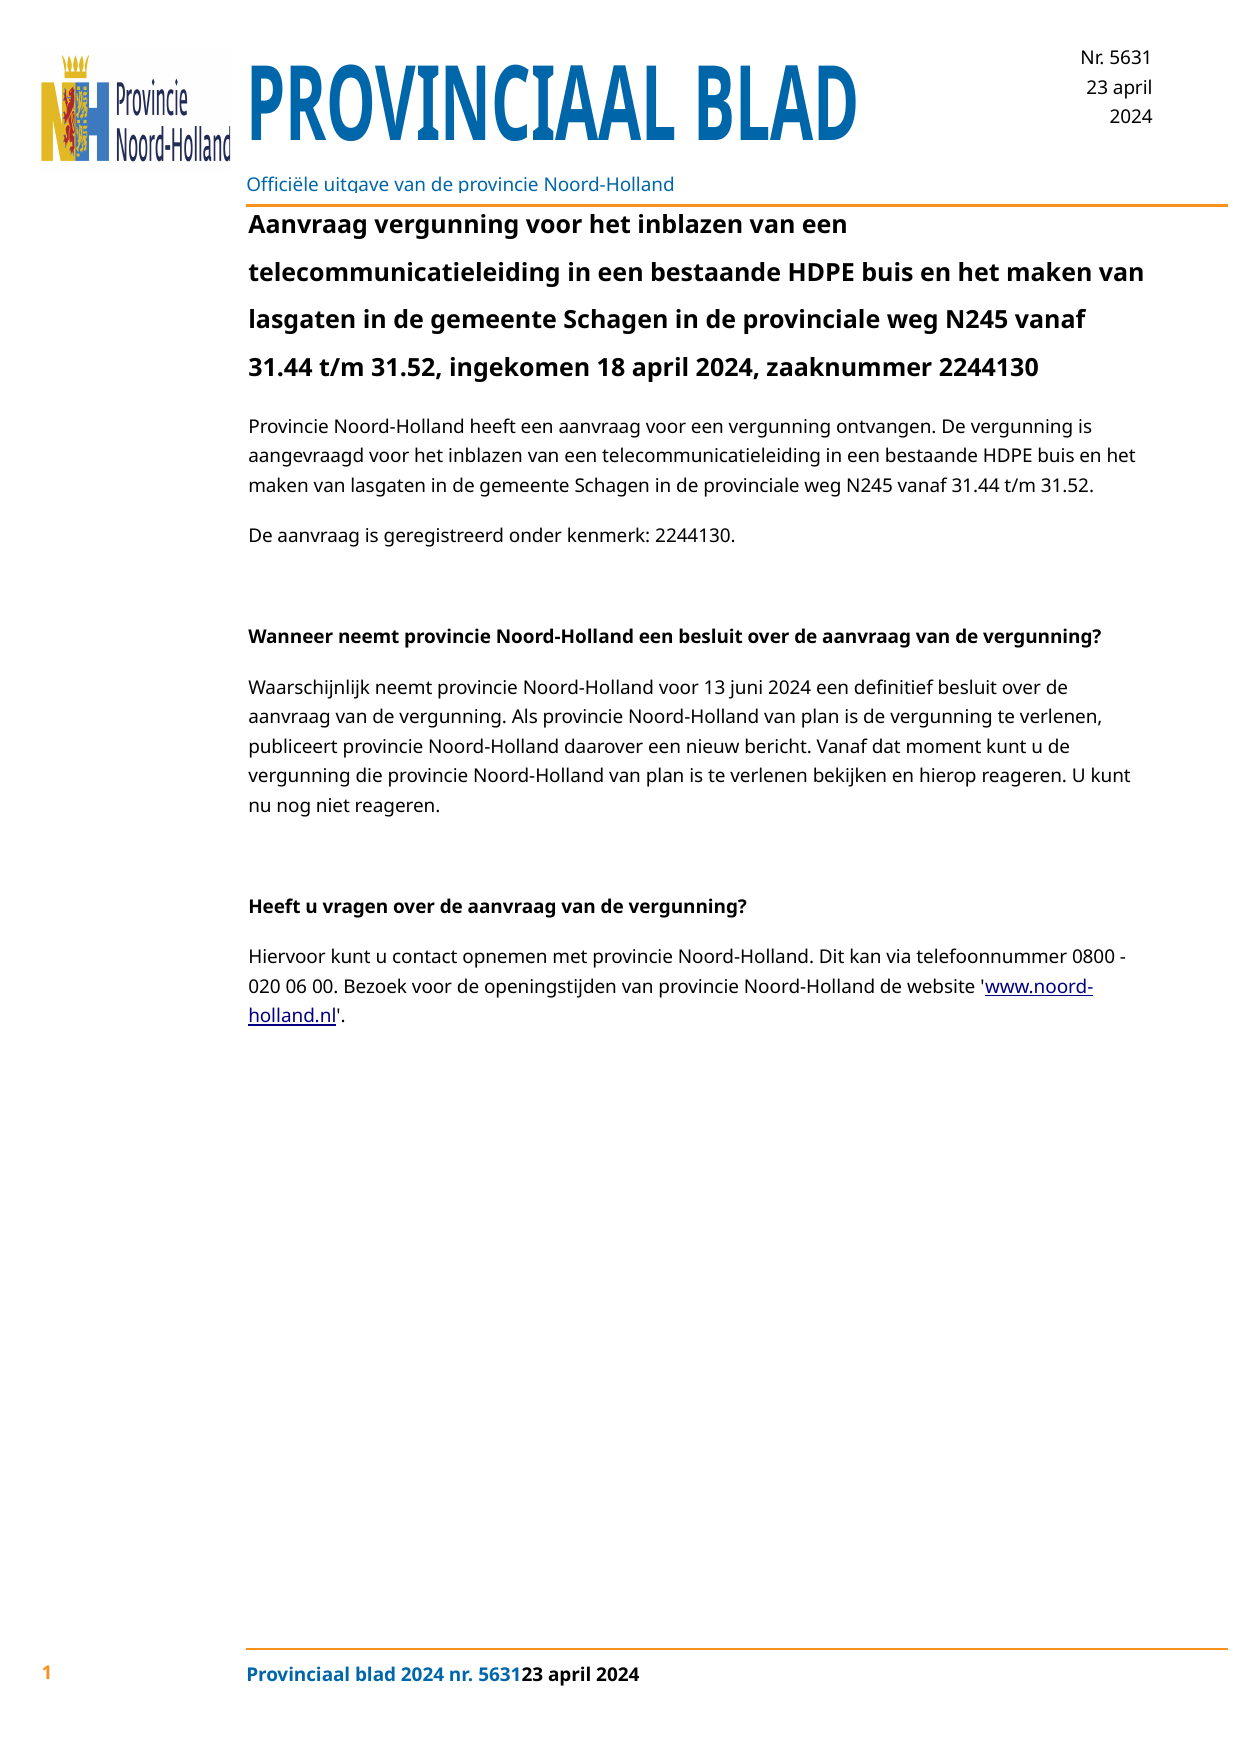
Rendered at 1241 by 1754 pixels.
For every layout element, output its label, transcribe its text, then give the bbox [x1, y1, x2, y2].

text De aanvraag is geregistreerd onder kenmerk: 2244130. [248, 523, 1152, 548]
text Waarschijnlijk neemt provincie Noord-Holland voor 13 juni 2024 een definitief besluit over de aanvraag van de vergunning. Als provincie Noord-Holland van plan is de vergunning te verlenen, publiceert provincie Noord-Holland daarover een nieuw bericht. Vanaf dat moment kunt u de vergunning die provincie Noord-Holland van plan is te verlenen bekijken en hierop reageren. U kunt nu nog niet reageren. [248, 674, 1152, 818]
text Heeft u vragen over de aanvraag van de vergunning? [248, 893, 1152, 919]
picture [41, 47, 231, 172]
text Wanneer neemt provincie Noord-Holland een besluit over de aanvraag van de vergunning? [248, 623, 1152, 649]
text Aanvraag vergunning voor het inblazen van een telecommunicatieleiding in een bestaande HDPE buis en het maken van lasgaten in de gemeente Schagen in de provinciale weg N245 vanaf 31.44 t/m 31.52, ingekomen 18 april 2024, zaaknummer 2244130 [248, 207, 1152, 384]
text Hiervoor kunt u contact opnemen met provincie Noord-Holland. Dit kan via telefoonnummer 0800 - 020 06 00. Bezoek voor de openingstijden van provincie Noord-Holland de website 'www.noord-holland.nl'. [248, 943, 1152, 1028]
text Provincie Noord-Holland heeft een aanvraag voor een vergunning ontvangen. De vergunning is aangevraagd voor het inblazen van een telecommunicatieleiding in een bestaande HDPE buis en het maken van lasgaten in de gemeente Schagen in de provinciale weg N245 vanaf 31.44 t/m 31.52. [248, 413, 1152, 498]
